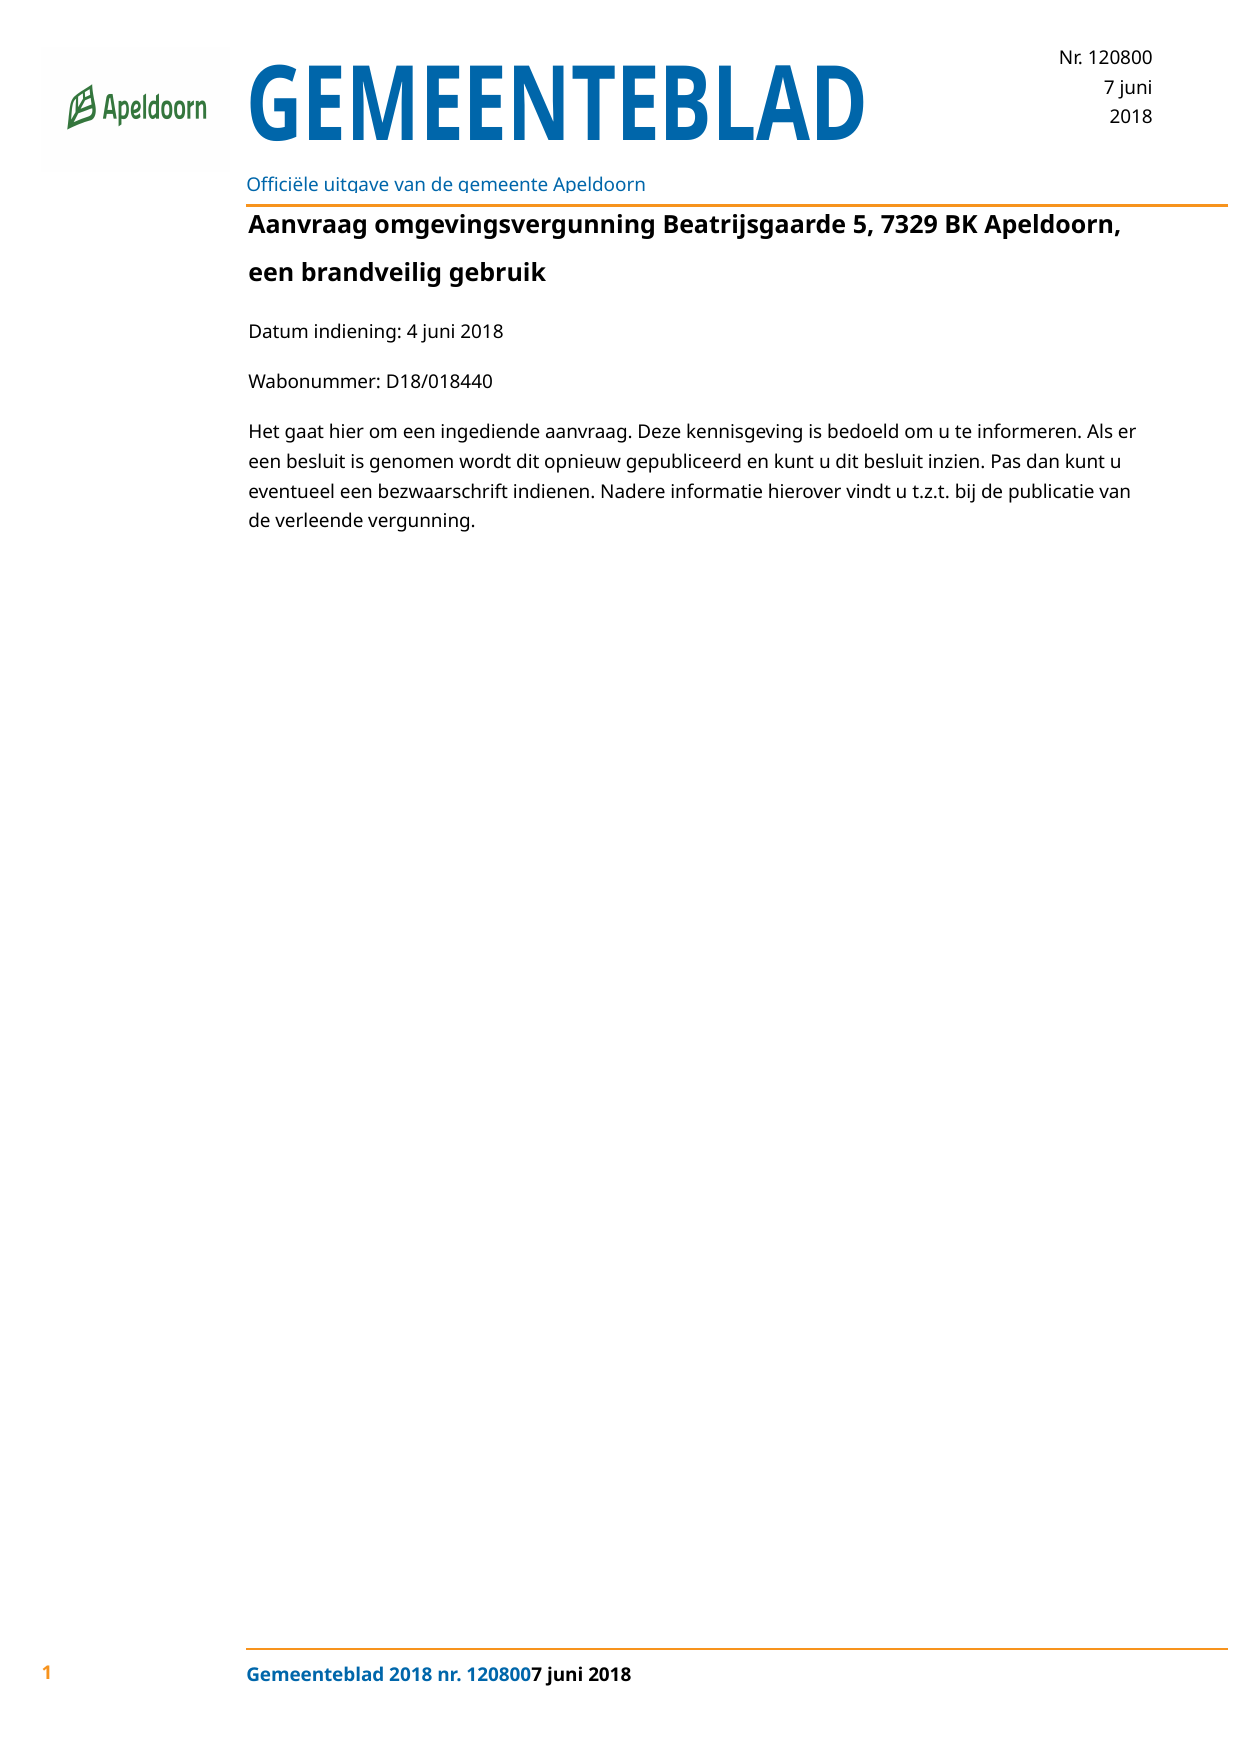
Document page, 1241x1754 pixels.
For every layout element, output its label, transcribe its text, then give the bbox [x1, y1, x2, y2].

text Het gaat hier om een ingediende aanvraag. Deze kennisgeving is bedoeld om u te informeren. Als er een besluit is genomen wordt dit opnieuw gepubliceerd en kunt u dit besluit inzien. Pas dan kunt u eventueel een bezwaarschrift indienen. Nadere informatie hierover vindt u t.z.t. bij de publicatie van de verleende vergunning. [248, 419, 1152, 533]
text Aanvraag omgevingsvergunning Beatrijsgaarde 5, 7329 BK Apeldoorn, een brandveilig gebruik [248, 207, 1152, 288]
picture [41, 47, 231, 172]
text Wabonummer: D18/018440 [248, 368, 1152, 394]
text Datum indiening: 4 juni 2018 [248, 318, 1152, 344]
